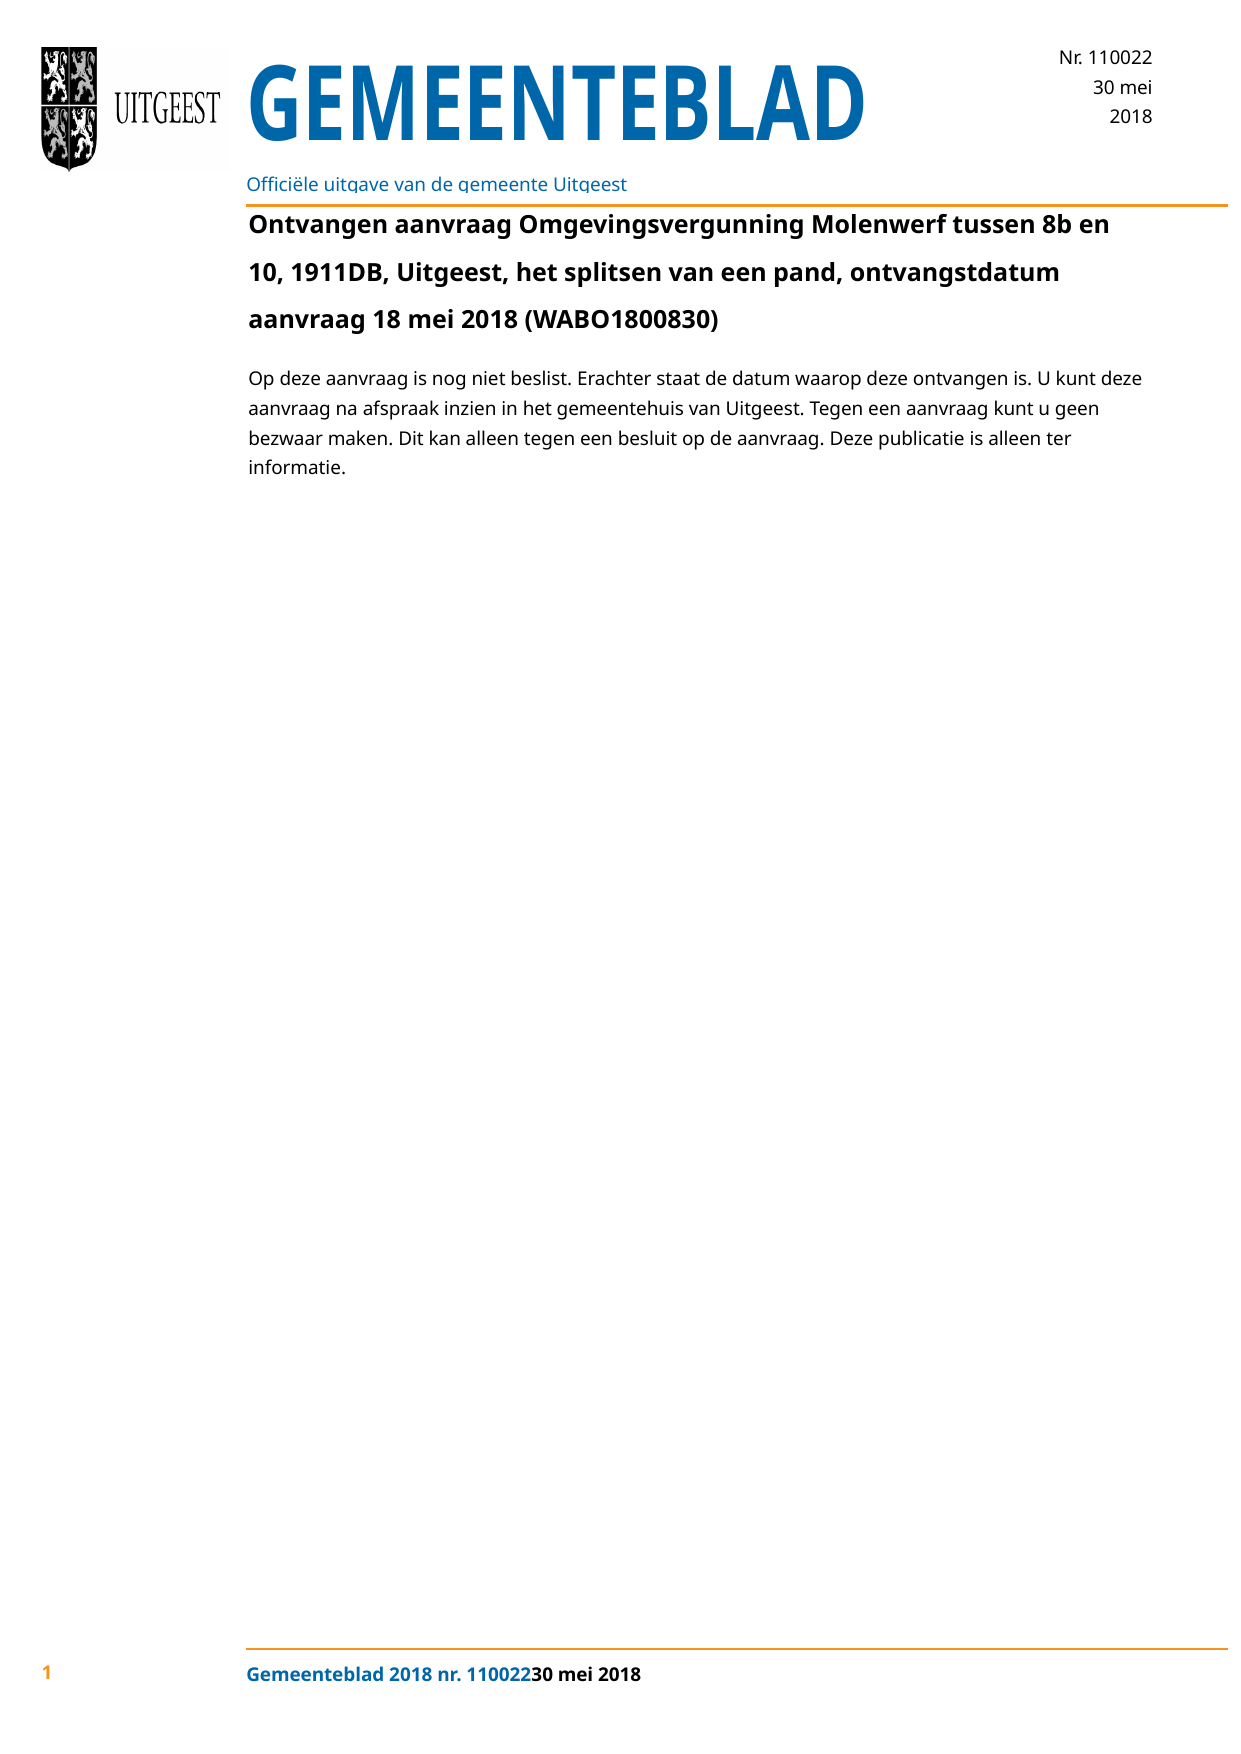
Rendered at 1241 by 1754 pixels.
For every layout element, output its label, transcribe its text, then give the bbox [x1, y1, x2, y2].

text Ontvangen aanvraag Omgevingsvergunning Molenwerf tussen 8b en 10, 1911DB, Uitgeest, het splitsen van een pand, ontvangstdatum aanvraag 18 mei 2018 (WABO1800830) [248, 207, 1152, 336]
text Op deze aanvraag is nog niet beslist. Erachter staat de datum waarop deze ontvangen is. U kunt deze aanvraag na afspraak inzien in het gemeentehuis van Uitgeest. Tegen een aanvraag kunt u geen bezwaar maken. Dit kan alleen tegen een besluit op de aanvraag. Deze publicatie is alleen ter informatie. [248, 366, 1152, 480]
picture [41, 47, 231, 172]
